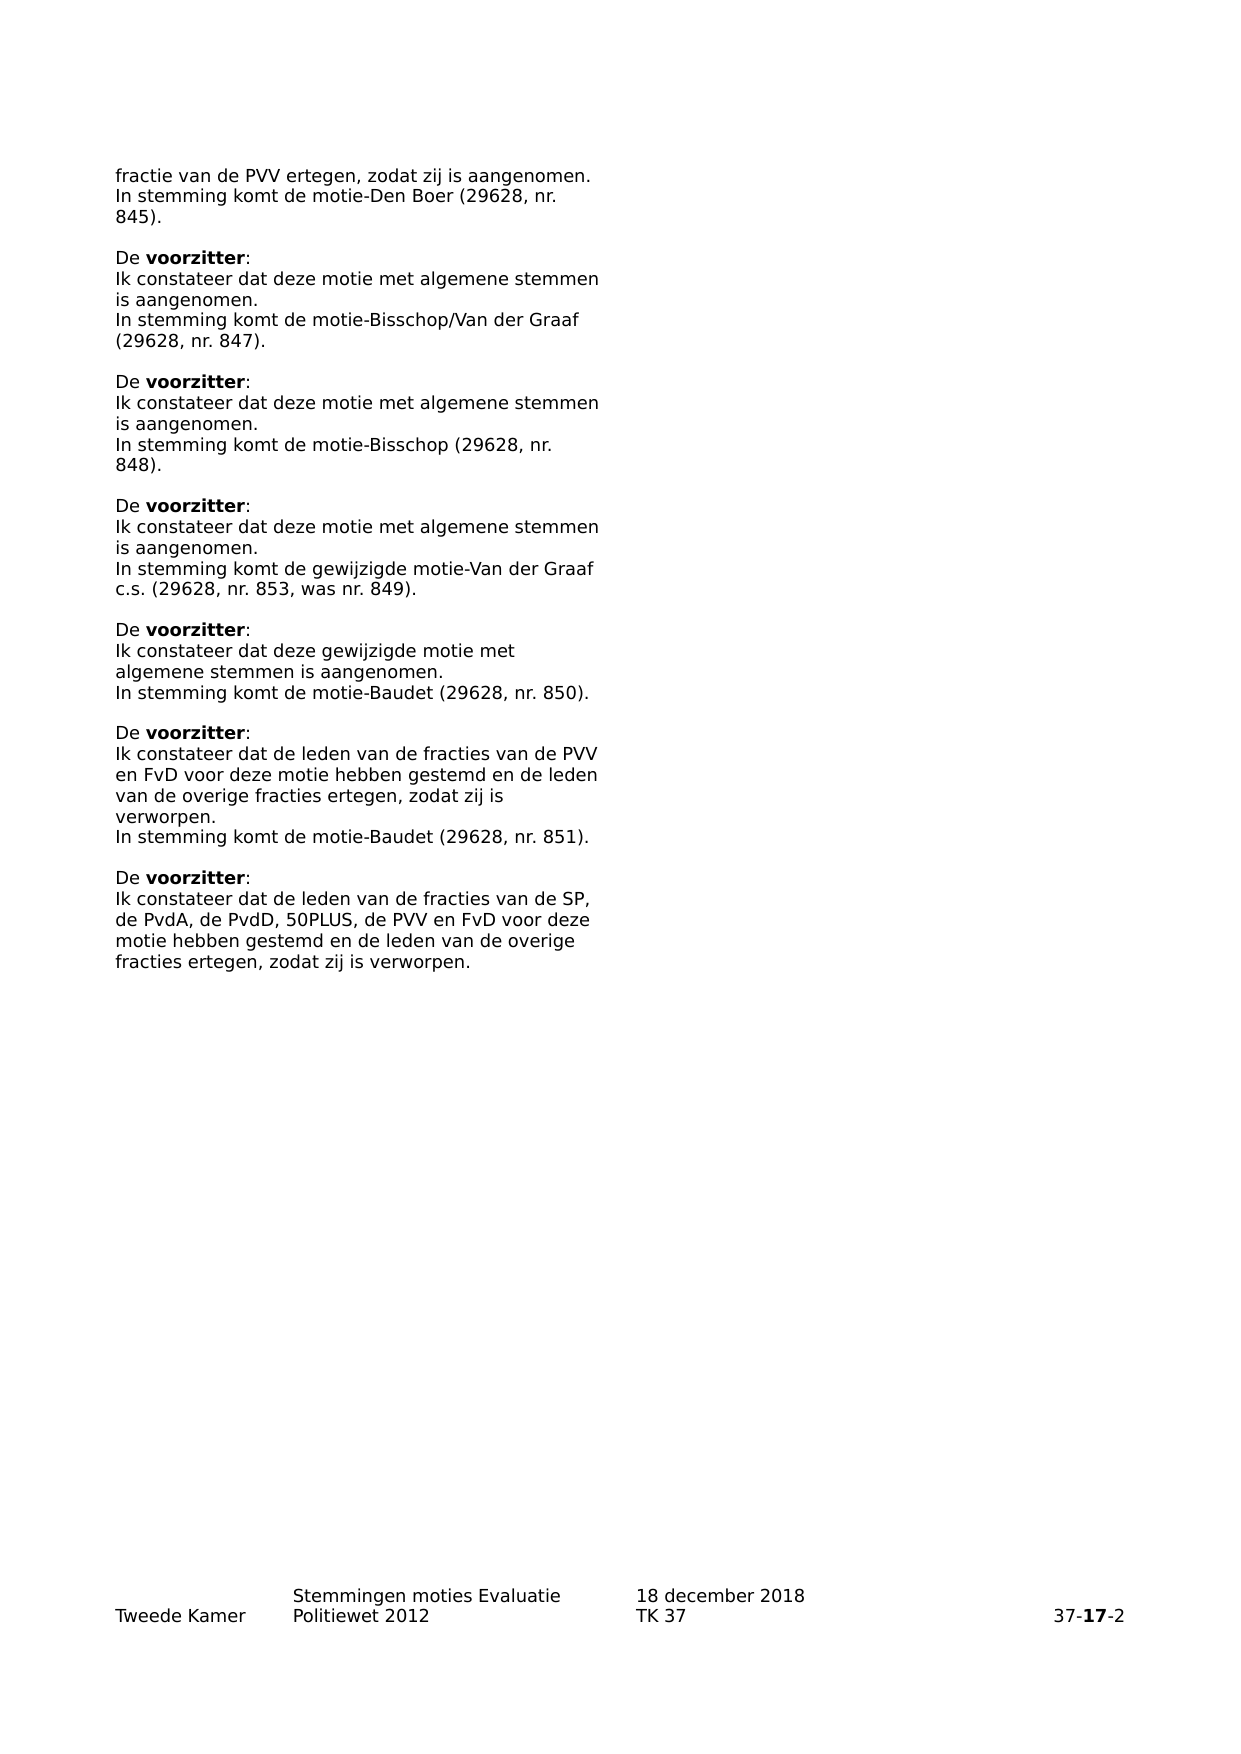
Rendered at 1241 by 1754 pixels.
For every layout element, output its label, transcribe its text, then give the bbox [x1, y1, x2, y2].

text Ik constateer dat deze motie met algemene stemmen is aangenomen. [115, 517, 605, 558]
text In stemming komt de motie-Den Boer (29628, nr. 845). [115, 186, 605, 228]
text De voorzitter: [115, 868, 605, 889]
text Ik constateer dat de leden van de fracties van de PVV en FvD voor deze motie hebben gestemd en de leden van de overige fracties ertegen, zodat zij is verworpen. [115, 744, 605, 827]
text Ik constateer dat deze gewijzigde motie met algemene stemmen is aangenomen. [115, 641, 605, 682]
text In stemming komt de motie-Bisschop/Van der Graaf (29628, nr. 847). [115, 310, 605, 352]
text In stemming komt de motie-Baudet (29628, nr. 850). [115, 682, 605, 703]
text fractie van de PVV ertegen, zodat zij is aangenomen. [115, 165, 605, 186]
text Ik constateer dat deze motie met algemene stemmen is aangenomen. [115, 268, 605, 310]
text In stemming komt de gewijzigde motie-Van der Graaf c.s. (29628, nr. 853, was nr. 849). [115, 558, 605, 600]
text De voorzitter: [115, 496, 605, 517]
text In stemming komt de motie-Bisschop (29628, nr. 848). [115, 434, 605, 476]
text In stemming komt de motie-Baudet (29628, nr. 851). [115, 827, 605, 848]
text Ik constateer dat deze motie met algemene stemmen is aangenomen. [115, 393, 605, 434]
text De voorzitter: [115, 620, 605, 641]
text De voorzitter: [115, 248, 605, 268]
text De voorzitter: [115, 723, 605, 744]
text Ik constateer dat de leden van de fracties van de SP, de PvdA, de PvdD, 50PLUS, de PVV en FvD voor deze motie hebben gestemd en de leden van de overige fracties ertegen, zodat zij is verworpen. [115, 889, 605, 972]
text De voorzitter: [115, 372, 605, 393]
